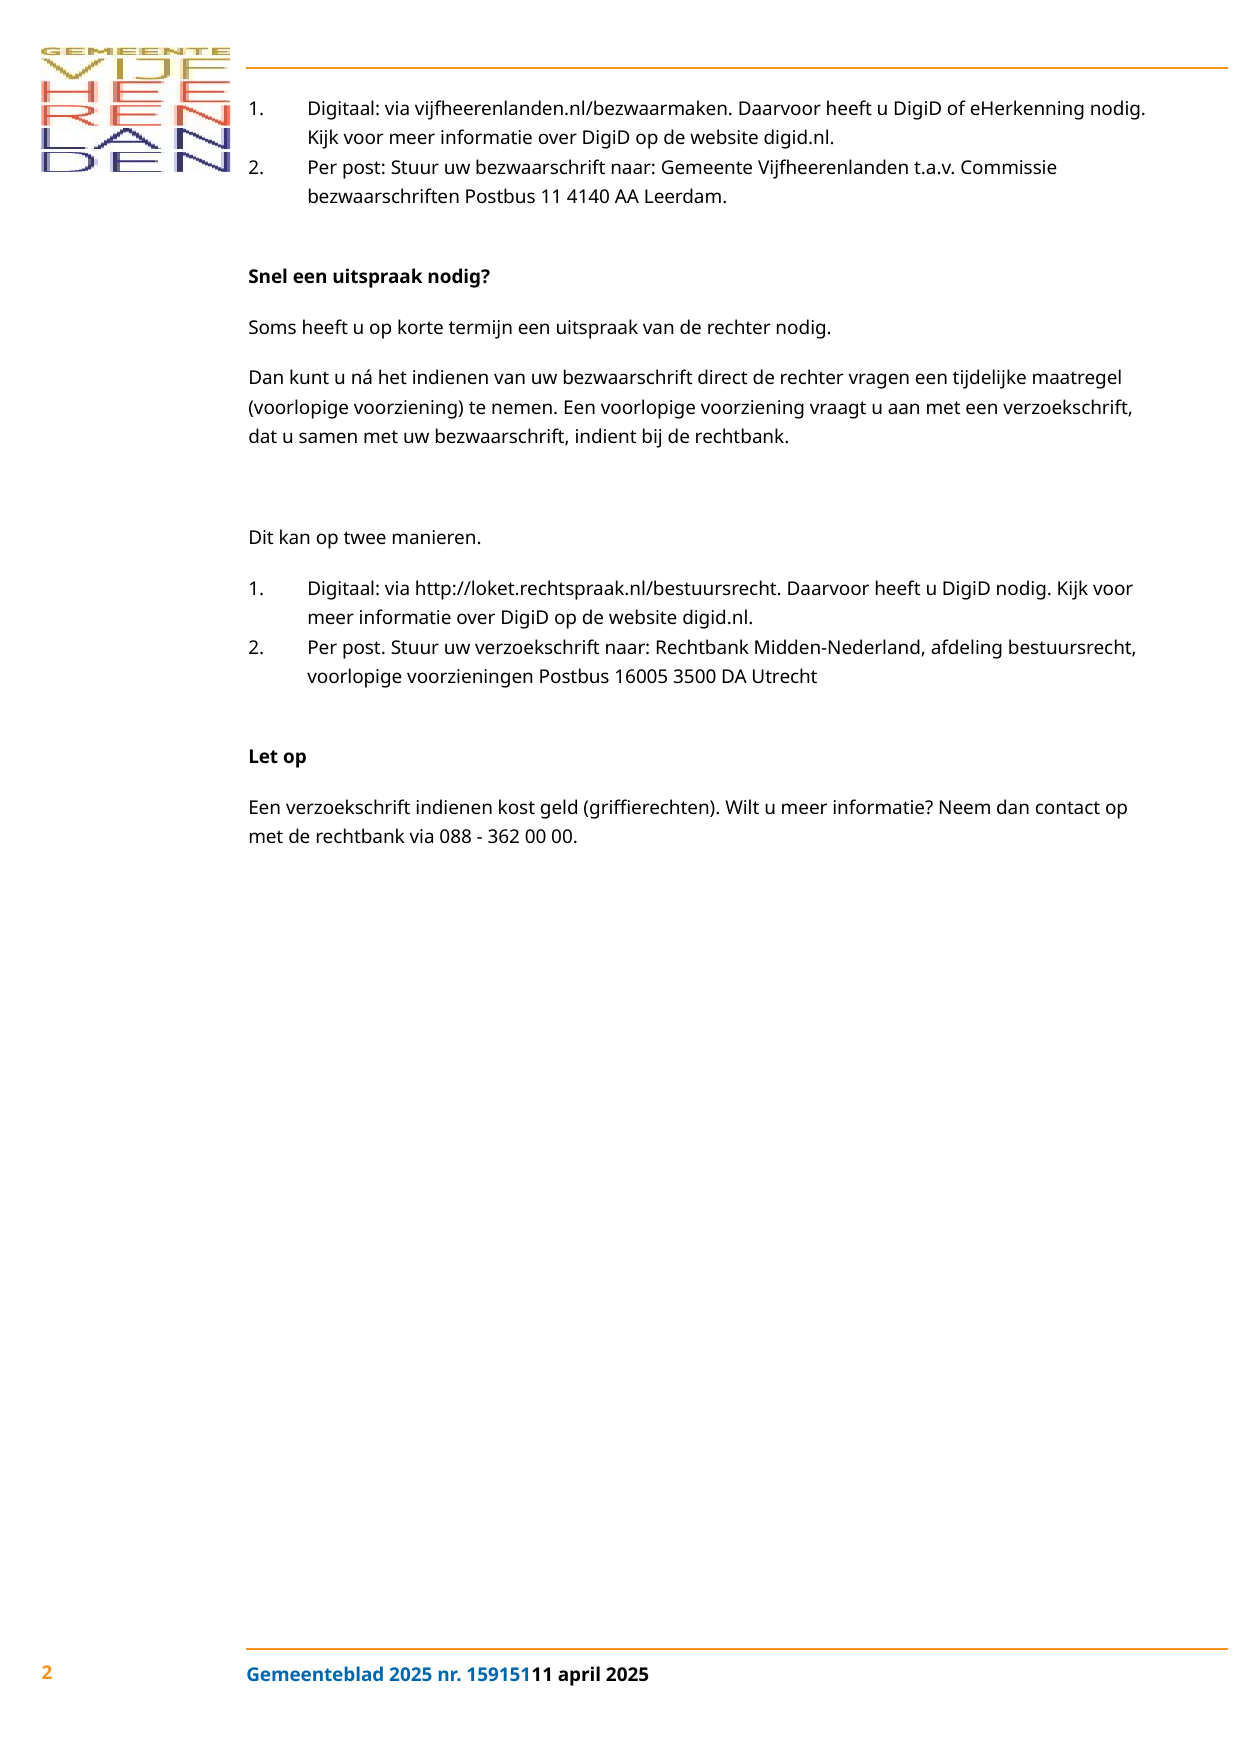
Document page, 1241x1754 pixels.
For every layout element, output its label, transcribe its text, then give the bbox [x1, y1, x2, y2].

text Soms heeft u op korte termijn een uitspraak van de rechter nodig. [248, 314, 1152, 340]
text Dit kan op twee manieren. [248, 524, 1152, 550]
text Een verzoekschrift indienen kost geld (griffierechten). Wilt u meer informatie? Neem dan contact op met de rechtbank via 088 - 362 00 00. [248, 794, 1152, 849]
text Let op [248, 743, 1152, 769]
text Dan kunt u ná het indienen van uw bezwaarschrift direct de rechter vragen een tijdelijke maatregel (voorlopige voorziening) te nemen. Een voorlopige voorziening vraagt u aan met een verzoekschrift, dat u samen met uw bezwaarschrift, indient bij de rechtbank. [248, 364, 1152, 449]
text Snel een uitspraak nodig? [248, 263, 1152, 289]
list Per post. Stuur uw verzoekschrift naar: Rechtbank Midden-Nederland, afdeling bestuursrecht, voorlopige voorzieningen Postbus 16005 3500 DA Utrecht [248, 634, 1152, 689]
picture [41, 47, 231, 172]
list Per post: Stuur uw bezwaarschrift naar: Gemeente Vijfheerenlanden t.a.v. Commissie bezwaarschriften Postbus 11 4140 AA Leerdam. [248, 154, 1152, 209]
list Digitaal: via http://loket.rechtspraak.nl/bestuursrecht. Daarvoor heeft u DigiD nodig. Kijk voor meer informatie over DigiD op de website digid.nl. [248, 575, 1152, 630]
list Digitaal: via vijfheerenlanden.nl/bezwaarmaken. Daarvoor heeft u DigiD of eHerkenning nodig. Kijk voor meer informatie over DigiD op de website digid.nl. [248, 95, 1152, 150]
